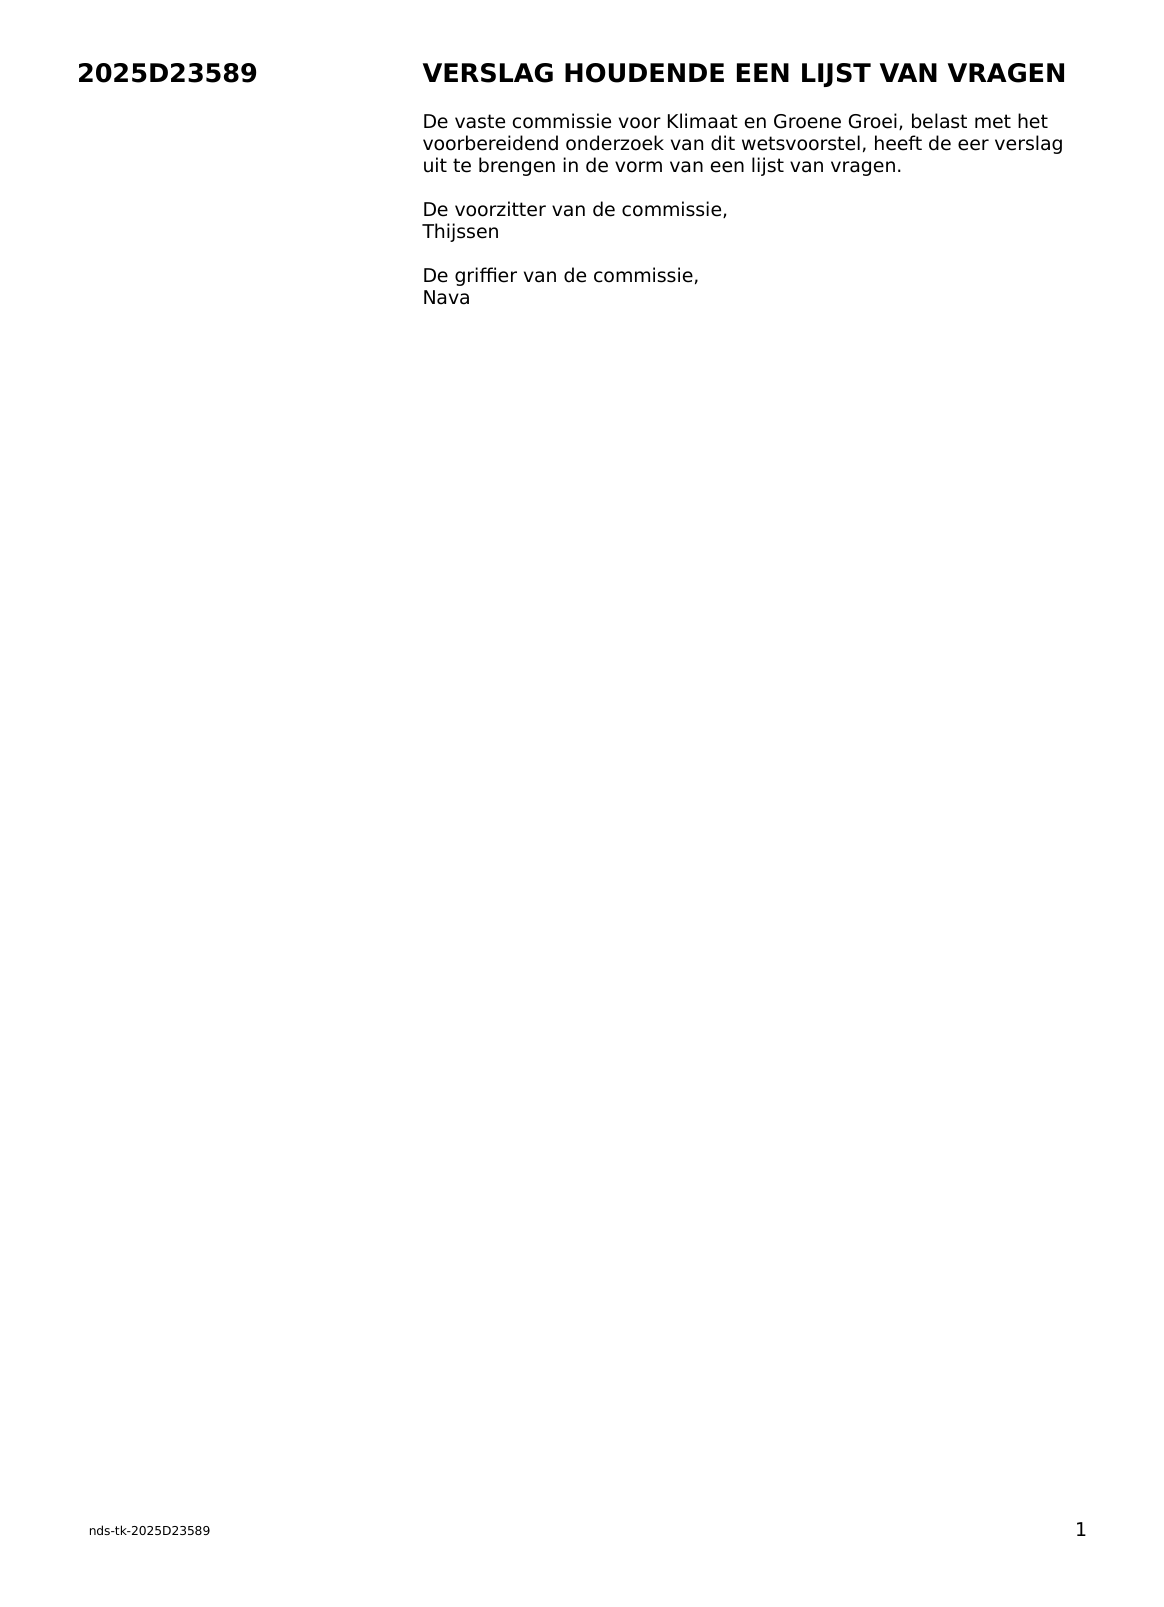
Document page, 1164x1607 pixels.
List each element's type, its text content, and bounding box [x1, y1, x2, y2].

text Nava [422, 287, 1087, 309]
text De voorzitter van de commissie, [422, 199, 1087, 221]
text 2025D23589 VERSLAG HOUDENDE EEN LIJST VAN VRAGEN [77, 59, 1087, 89]
text nds-tk-2025D23589 [88, 1524, 323, 1538]
text De griffier van de commissie, [422, 265, 1087, 287]
text De vaste commissie voor Klimaat en Groene Groei, belast met het voorbereidend onderzoek van dit wetsvoorstel, heeft de eer verslag uit te brengen in de vorm van een lijst van vragen. [422, 111, 1087, 177]
text Thijssen [422, 221, 1087, 243]
